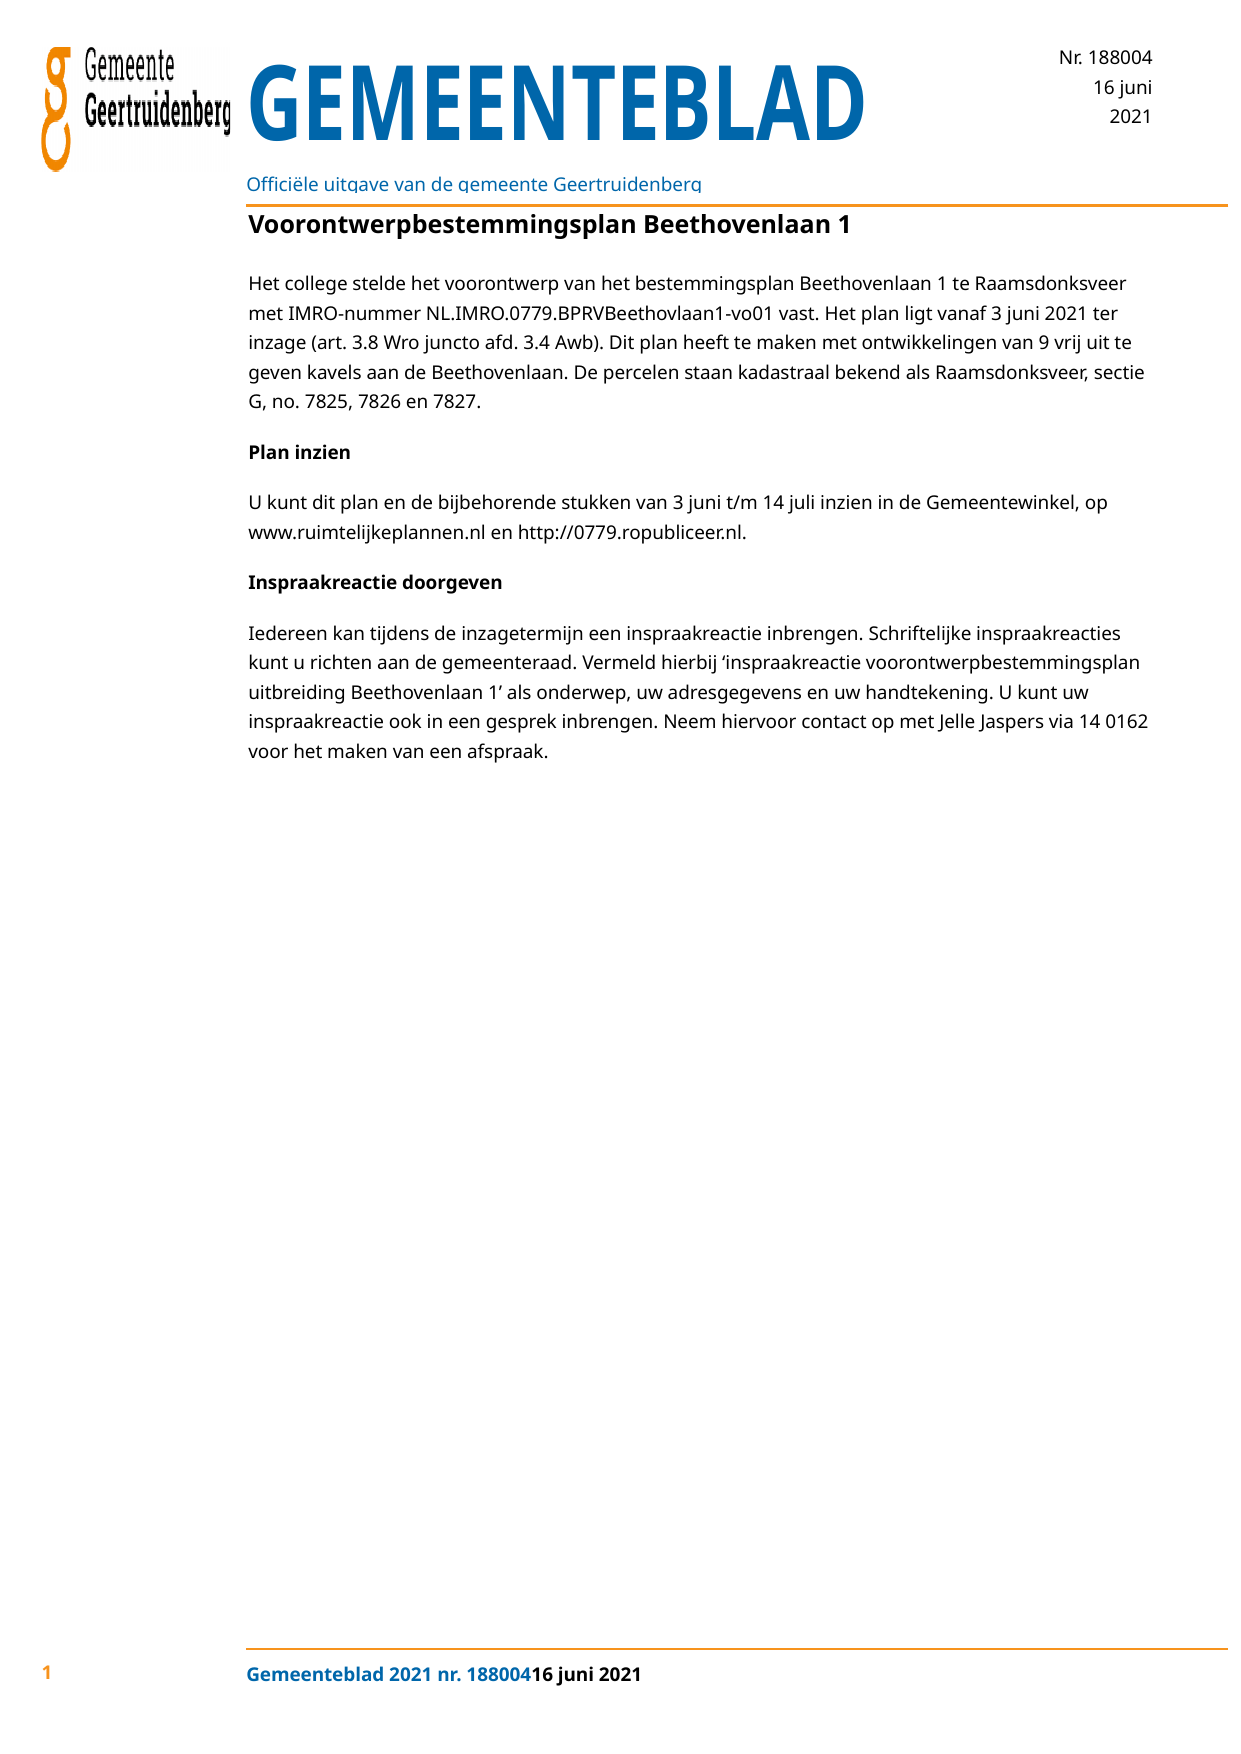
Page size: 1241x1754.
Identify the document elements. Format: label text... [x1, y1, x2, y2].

text U kunt dit plan en de bijbehorende stukken van 3 juni t/m 14 juli inzien in de Gemeentewinkel, op www.ruimtelijkeplannen.nl en http://0779.ropubliceer.nl. [248, 489, 1152, 545]
text Plan inzien [248, 439, 1152, 465]
text Inspraakreactie doorgeven [248, 569, 1152, 595]
text Iedereen kan tijdens de inzagetermijn een inspraakreactie inbrengen. Schriftelijke inspraakreacties kunt u richten aan de gemeenteraad. Vermeld hierbij ‘inspraakreactie voorontwerpbestemmingsplan uitbreiding Beethovenlaan 1’ als onderwep, uw adresgegevens en uw handtekening. U kunt uw inspraakreactie ook in een gesprek inbrengen. Neem hiervoor contact op met Jelle Jaspers via 14 0162 voor het maken van een afspraak. [248, 620, 1152, 764]
text Voorontwerpbestemmingsplan Beethovenlaan 1 [248, 207, 1152, 241]
text Het college stelde het voorontwerp van het bestemmingsplan Beethovenlaan 1 te Raamsdonksveer met IMRO-nummer NL.IMRO.0779.BPRVBeethovlaan1-vo01 vast. Het plan ligt vanaf 3 juni 2021 ter inzage (art. 3.8 Wro juncto afd. 3.4 Awb). Dit plan heeft te maken met ontwikkelingen van 9 vrij uit te geven kavels aan de Beethovenlaan. De percelen staan kadastraal bekend als Raamsdonksveer, sectie G, no. 7825, 7826 en 7827. [248, 270, 1152, 414]
picture [41, 47, 231, 172]
